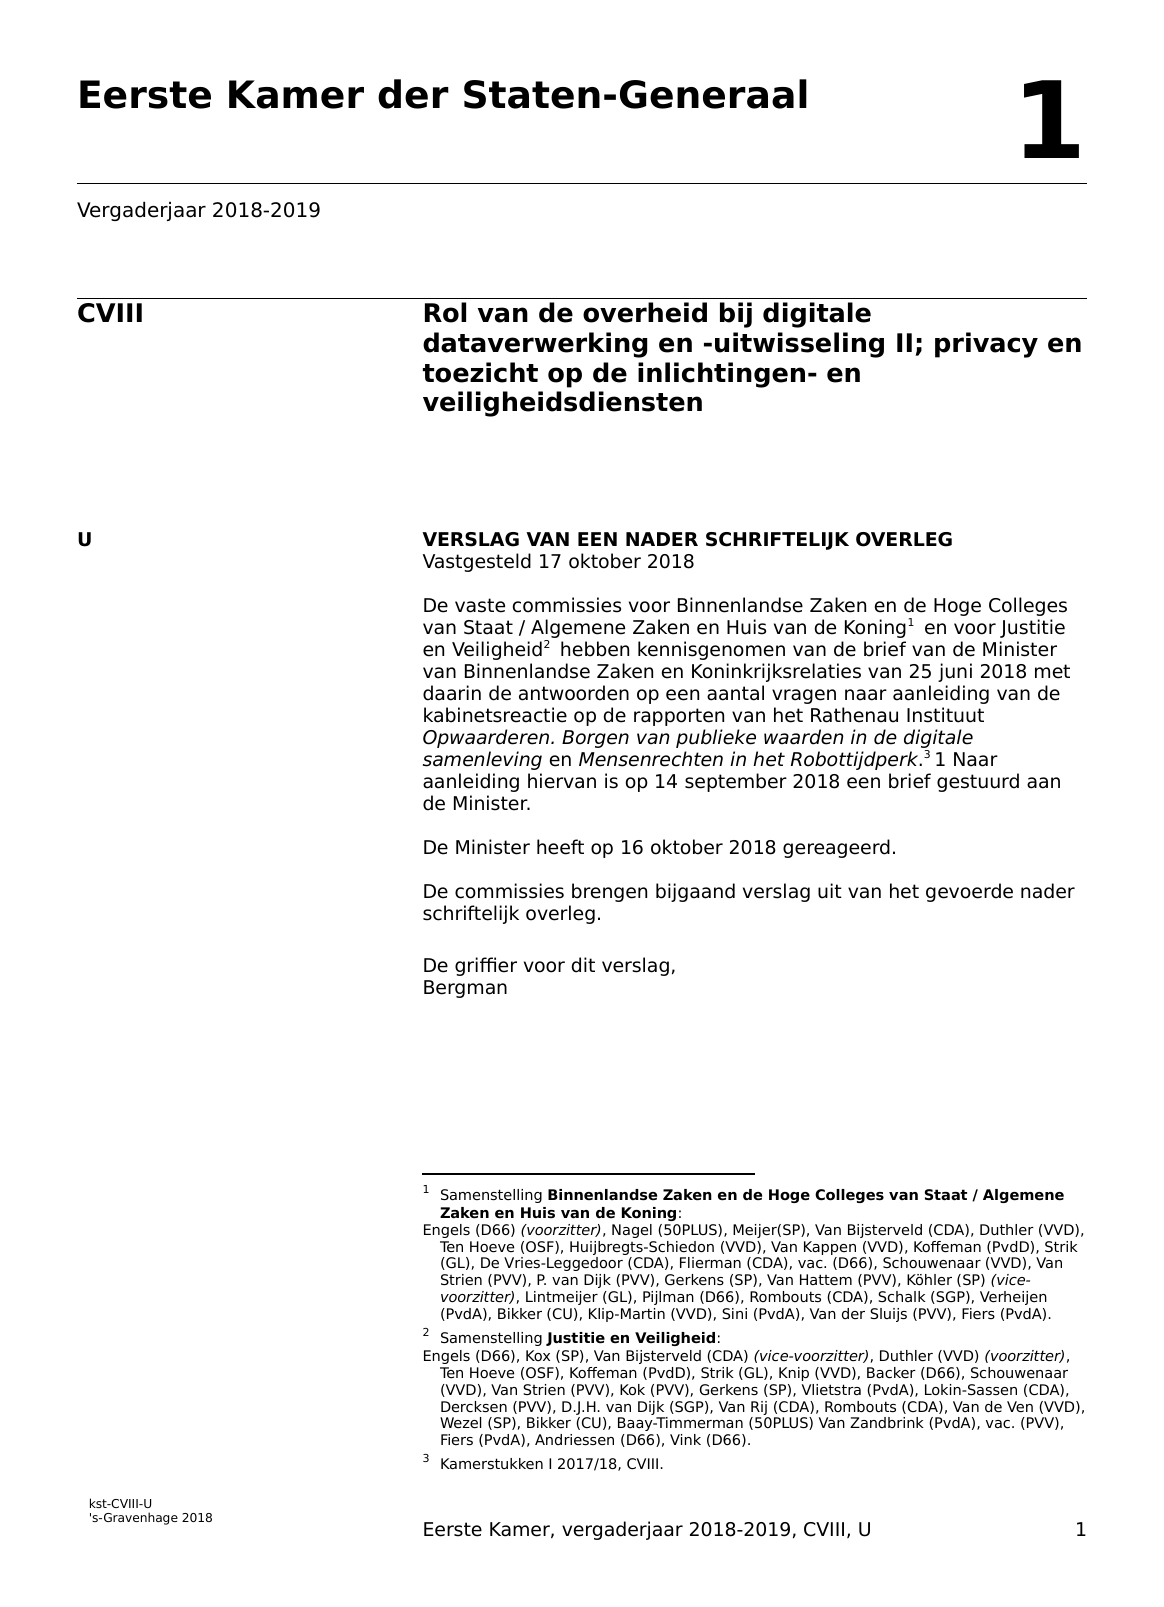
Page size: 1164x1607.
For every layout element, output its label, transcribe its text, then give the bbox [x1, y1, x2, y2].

table_header 1 [886, 59, 1087, 183]
text De vaste commissies voor Binnenlandse Zaken en de Hoge Colleges van Staat / Algemene Zaken en Huis van de Koning en voor Justitie en Veiligheid hebben kennisgenomen van de brief van de Minister van Binnenlandse Zaken en Koninkrijksrelaties van 25 juni 2018 met daarin de antwoorden op een aantal vragen naar aanleiding van de kabinetsreactie op de rapporten van het Rathenau Instituut Opwaarderen. Borgen van publieke waarden in de digitale samenleving en Mensenrechten in het Robottijdperk.1 Naar aanleiding hiervan is op 14 september 2018 een brief gestuurd aan de Minister. [422, 595, 1087, 815]
text De commissies brengen bijgaand verslag uit van het gevoerde nader schriftelijk overleg. [422, 881, 1087, 925]
text Kamerstukken I 2017/18, CVIII. [422, 1452, 1087, 1474]
text Vastgesteld 17 oktober 2018 [422, 551, 1087, 573]
text Samenstelling Justitie en Veiligheid: [422, 1326, 1087, 1348]
text kst-CVIII-U [88, 1497, 323, 1511]
text Samenstelling Binnenlandse Zaken en de Hoge Colleges van Staat / Algemene Zaken en Huis van de Koning: [422, 1183, 1087, 1222]
table_cell Vergaderjaar 2018-2019 [77, 184, 1087, 298]
text De Minister heeft op 16 oktober 2018 gereageerd. [422, 837, 1087, 859]
table_header Eerste Kamer der Staten-Generaal [77, 59, 886, 183]
subtitle U VERSLAG VAN EEN NADER SCHRIFTELIJK OVERLEG [77, 529, 1087, 551]
subtitle CVIII Rol van de overheid bij digitale dataverwerking en -uitwisseling II; privacy en toezicht op de inlichtingen- en veiligheidsdiensten [77, 299, 1087, 418]
text 's-Gravenhage 2018 [88, 1511, 323, 1525]
text Engels (D66), Kox (SP), Van Bijsterveld (CDA) (vice-voorzitter), Duthler (VVD) (voorzitter), Ten Hoeve (OSF), Koffeman (PvdD), Strik (GL), Knip (VVD), Backer (D66), Schouwenaar (VVD), Van Strien (PVV), Kok (PVV), Gerkens (SP), Vlietstra (PvdA), Lokin-Sassen (CDA), Dercksen (PVV), D.J.H. van Dijk (SGP), Van Rij (CDA), Rombouts (CDA), Van de Ven (VVD), Wezel (SP), Bikker (CU), Baay-Timmerman (50PLUS) Van Zandbrink (PvdA), vac. (PVV), Fiers (PvdA), Andriessen (D66), Vink (D66). [422, 1348, 1087, 1449]
text Engels (D66) (voorzitter), Nagel (50PLUS), Meijer(SP), Van Bijsterveld (CDA), Duthler (VVD), Ten Hoeve (OSF), Huijbregts-Schiedon (VVD), Van Kappen (VVD), Koffeman (PvdD), Strik (GL), De Vries-Leggedoor (CDA), Flierman (CDA), vac. (D66), Schouwenaar (VVD), Van Strien (PVV), P. van Dijk (PVV), Gerkens (SP), Van Hattem (PVV), Köhler (SP) (vice-voorzitter), Lintmeijer (GL), Pijlman (D66), Rombouts (CDA), Schalk (SGP), Verheijen (PvdA), Bikker (CU), Klip-Martin (VVD), Sini (PvdA), Van der Sluijs (PVV), Fiers (PvdA). [422, 1222, 1087, 1323]
text De griffier voor dit verslag, Bergman [422, 955, 1087, 999]
